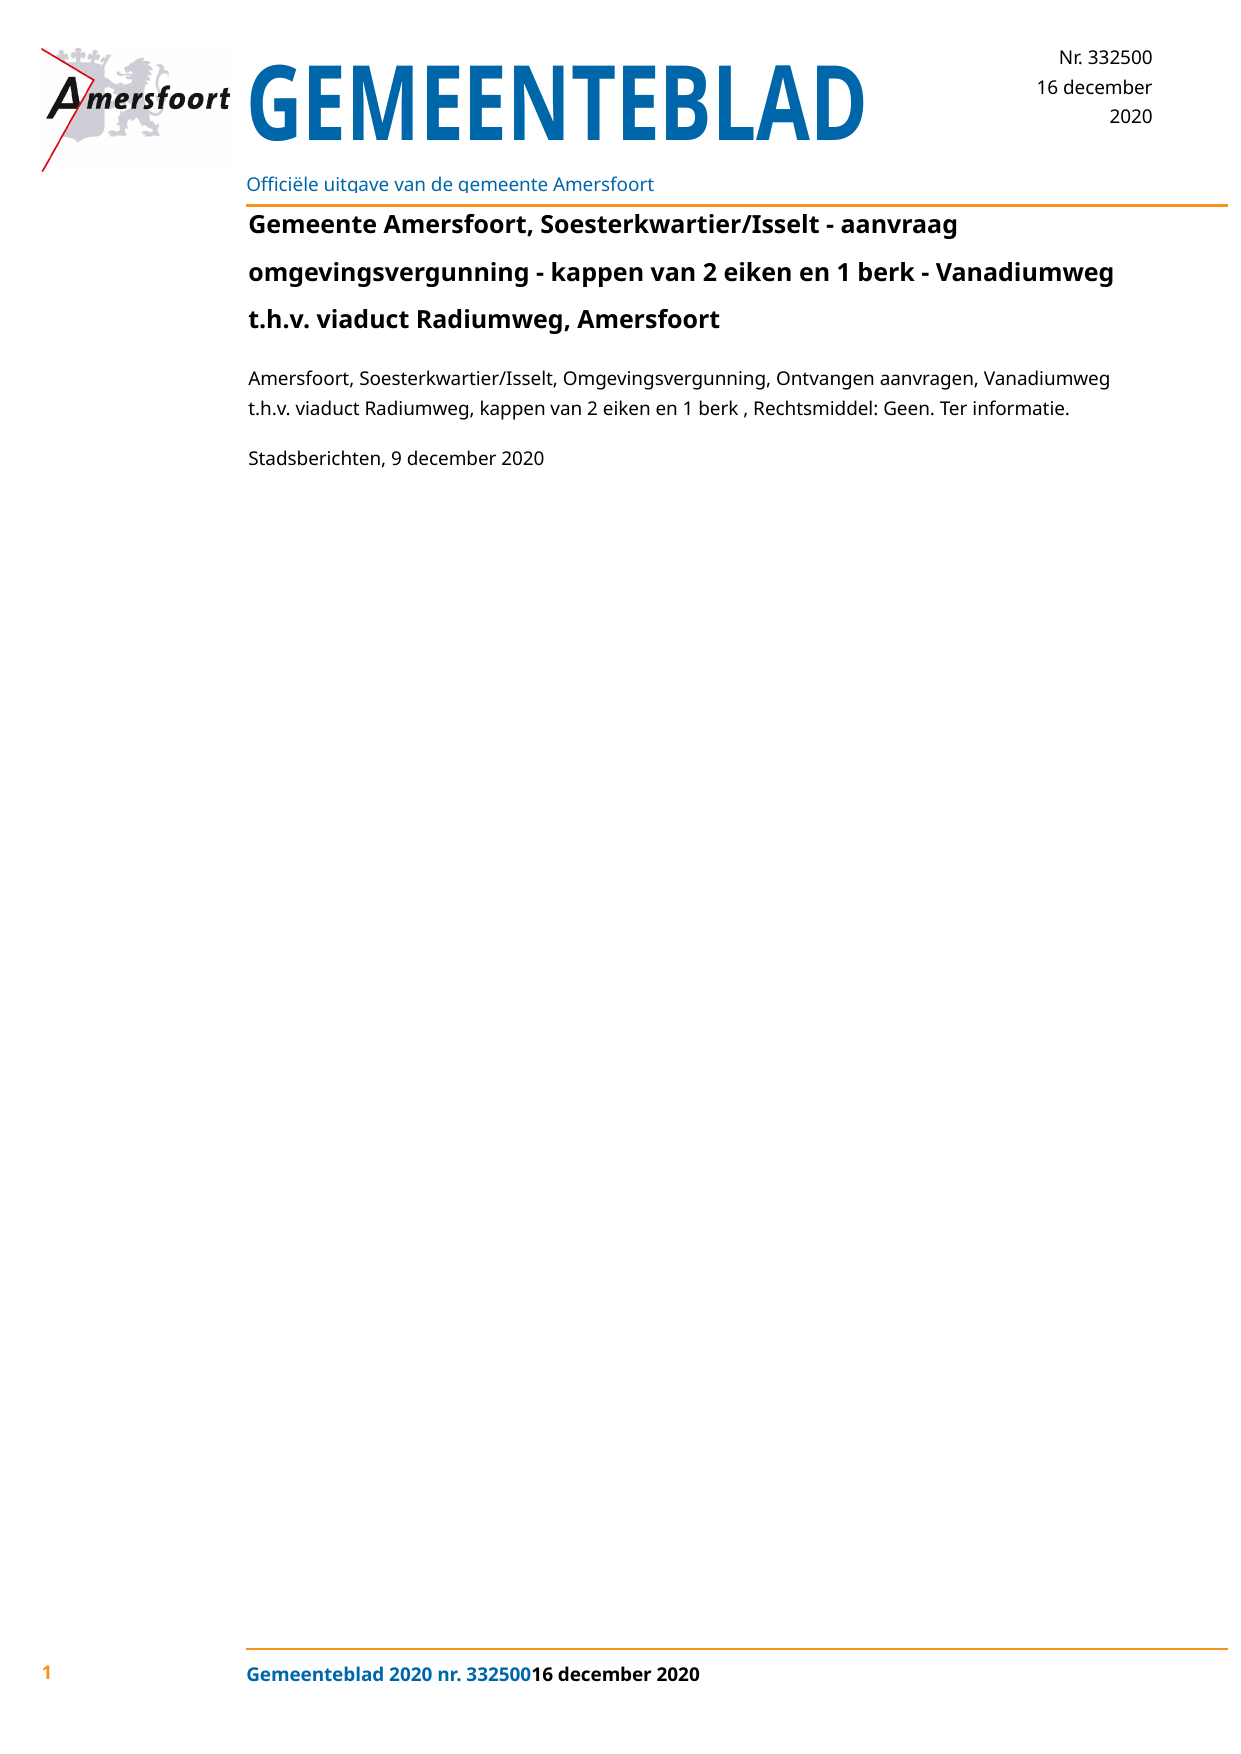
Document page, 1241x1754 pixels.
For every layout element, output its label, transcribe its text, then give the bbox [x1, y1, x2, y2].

picture [41, 47, 231, 172]
text Gemeente Amersfoort, Soesterkwartier/Isselt - aanvraag omgevingsvergunning - kappen van 2 eiken en 1 berk - Vanadiumweg t.h.v. viaduct Radiumweg, Amersfoort [248, 207, 1152, 336]
text Stadsberichten, 9 december 2020 [248, 446, 1152, 471]
text Amersfoort, Soesterkwartier/Isselt, Omgevingsvergunning, Ontvangen aanvragen, Vanadiumweg t.h.v. viaduct Radiumweg, kappen van 2 eiken en 1 berk , Rechtsmiddel: Geen. Ter informatie. [248, 366, 1152, 421]
